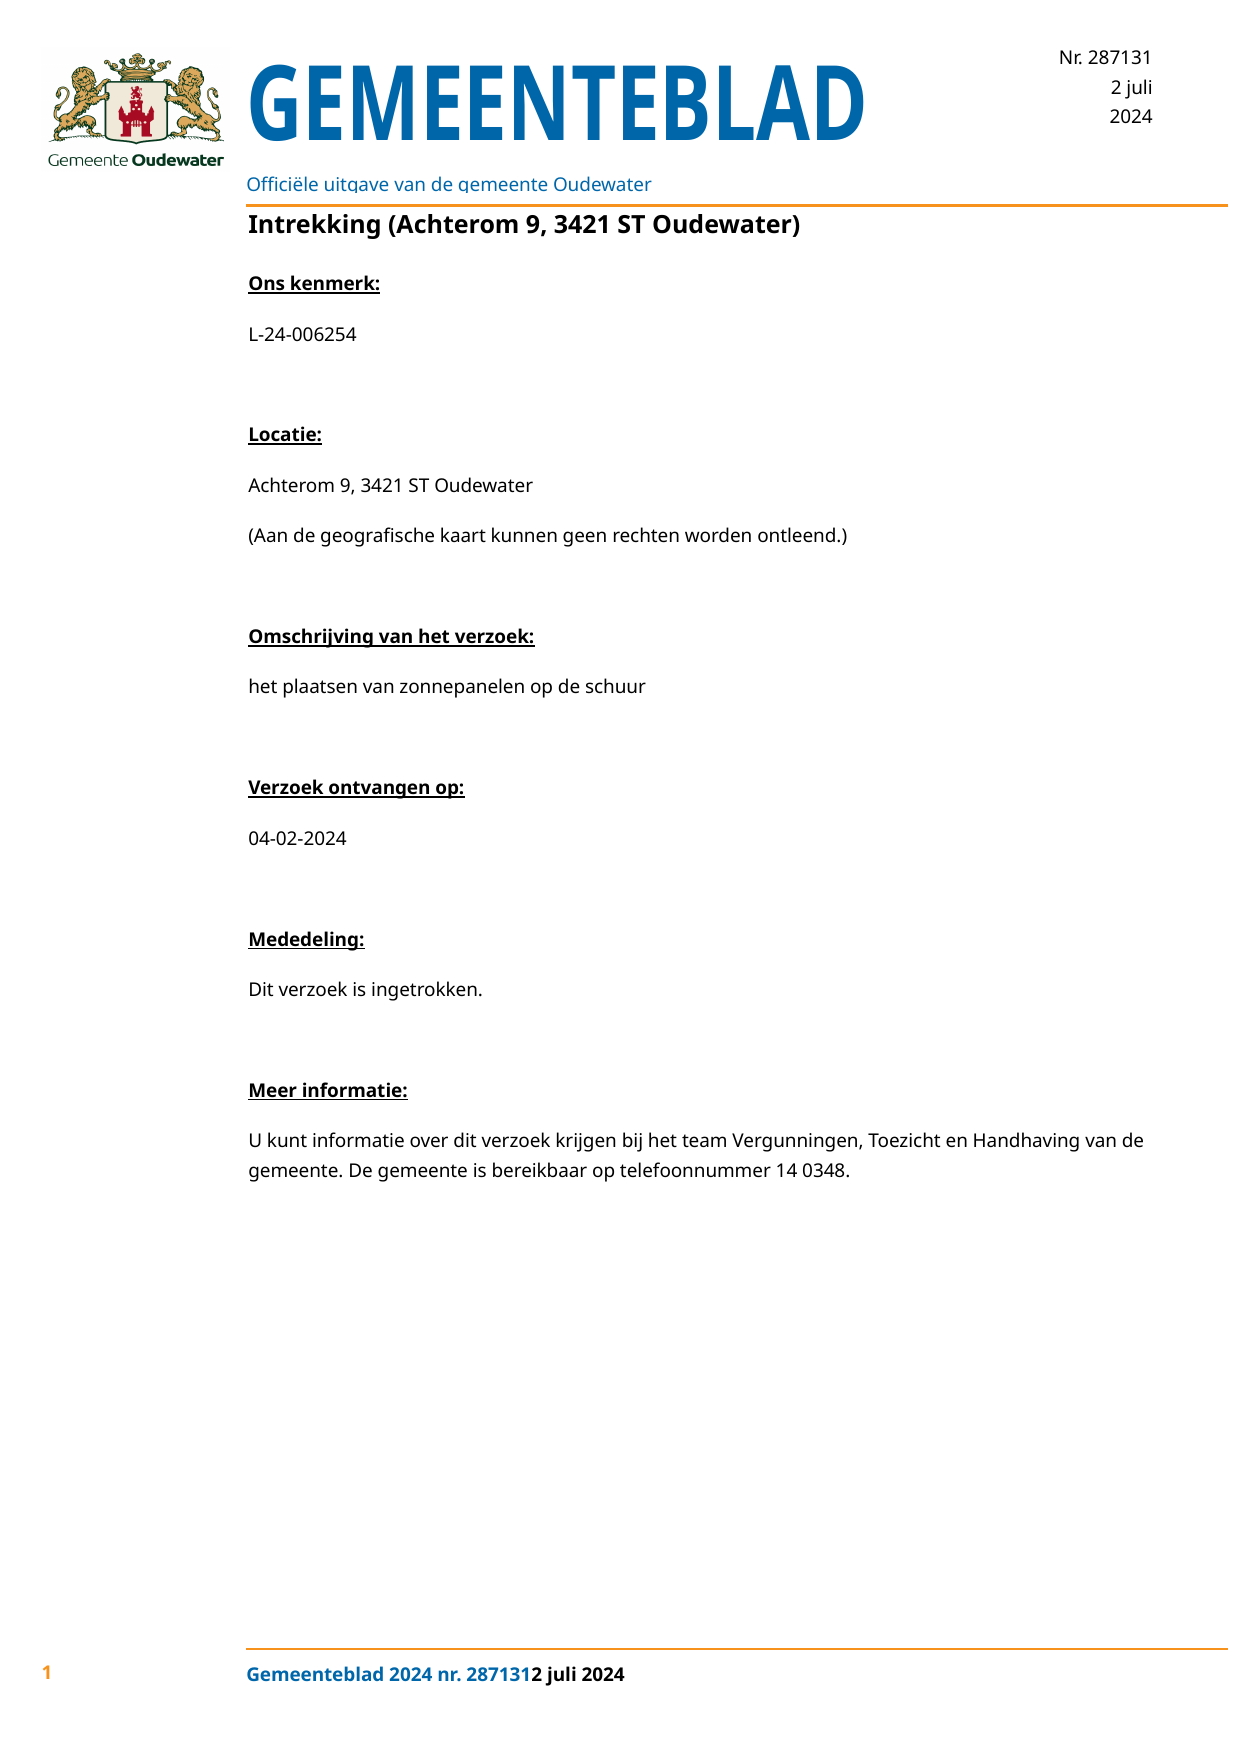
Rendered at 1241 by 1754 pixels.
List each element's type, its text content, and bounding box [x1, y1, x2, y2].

text Achterom 9, 3421 ST Oudewater [248, 472, 1152, 498]
text Intrekking (Achterom 9, 3421 ST Oudewater) [248, 207, 1152, 241]
text het plaatsen van zonnepanelen op de schuur [248, 674, 1152, 699]
text Meer informatie: [248, 1077, 1152, 1103]
text (Aan de geografische kaart kunnen geen rechten worden ontleend.) [248, 522, 1152, 548]
text Dit verzoek is ingetrokken. [248, 976, 1152, 1002]
text L-24-006254 [248, 321, 1152, 346]
text Locatie: [248, 422, 1152, 447]
text Mededeling: [248, 926, 1152, 951]
picture [41, 47, 231, 172]
text Ons kenmerk: [248, 270, 1152, 296]
text Verzoek ontvangen op: [248, 774, 1152, 800]
text 04-02-2024 [248, 825, 1152, 851]
text U kunt informatie over dit verzoek krijgen bij het team Vergunningen, Toezicht en Handhaving van de gemeente. De gemeente is bereikbaar op telefoonnummer 14 0348. [248, 1127, 1152, 1183]
text Omschrijving van het verzoek: [248, 623, 1152, 649]
